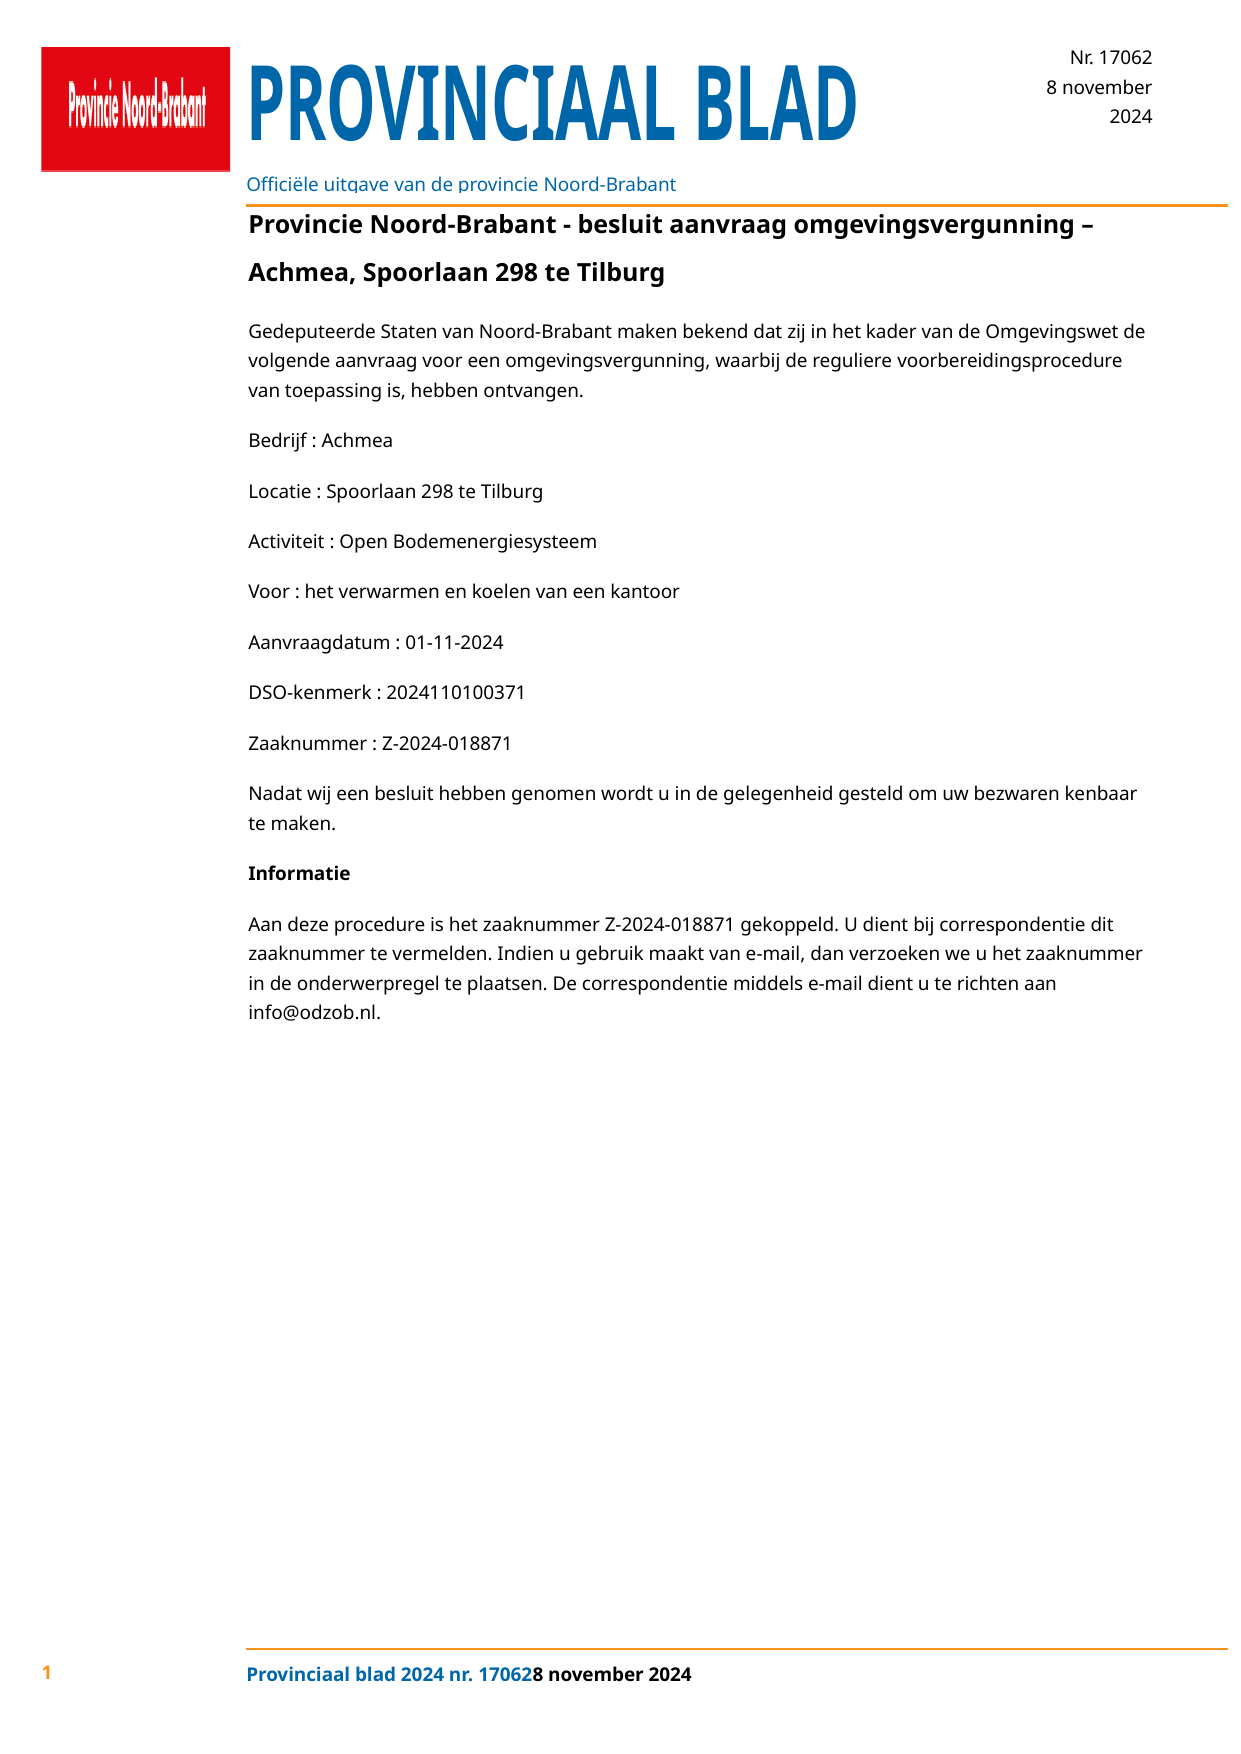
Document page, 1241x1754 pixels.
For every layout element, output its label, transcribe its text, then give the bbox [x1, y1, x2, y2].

text Informatie [248, 860, 1152, 886]
text Locatie : ​Spoorlaan 298 te Tilburg [248, 478, 1152, 504]
picture [41, 47, 231, 172]
text Activiteit : Open Bodemenergiesysteem [248, 528, 1152, 554]
text Provincie Noord-Brabant - besluit aanvraag omgevingsvergunning – Achmea, Spoorlaan 298 te Tilburg [248, 207, 1152, 288]
text Zaaknummer : Z-2024-018871 [248, 730, 1152, 756]
text Gedeputeerde Staten van Noord-Brabant maken bekend dat zij in het kader van de Omgevingswet de volgende aanvraag voor een omgevingsvergunning, waarbij de reguliere voorbereidingsprocedure van toepassing is, hebben ontvangen. [248, 318, 1152, 403]
text DSO-kenmerk : 2024110100371 [248, 679, 1152, 705]
text Aan deze procedure is het zaaknummer Z-2024-018871 gekoppeld. U dient bij correspondentie dit zaaknummer te vermelden. Indien u gebruik maakt van e-mail, dan verzoeken we u het zaaknummer in de onderwerpregel te plaatsen. De correspondentie middels e-mail dient u te richten aan info@odzob.nl. [248, 911, 1152, 1025]
text Nadat wij een besluit hebben genomen wordt u in de gelegenheid gesteld om uw bezwaren kenbaar te maken. [248, 780, 1152, 836]
text Voor : het verwarmen en koelen van een kantoor [248, 579, 1152, 604]
text Aanvraagdatum : 01-11-2024 [248, 629, 1152, 655]
text Bedrijf : Achmea [248, 427, 1152, 453]
